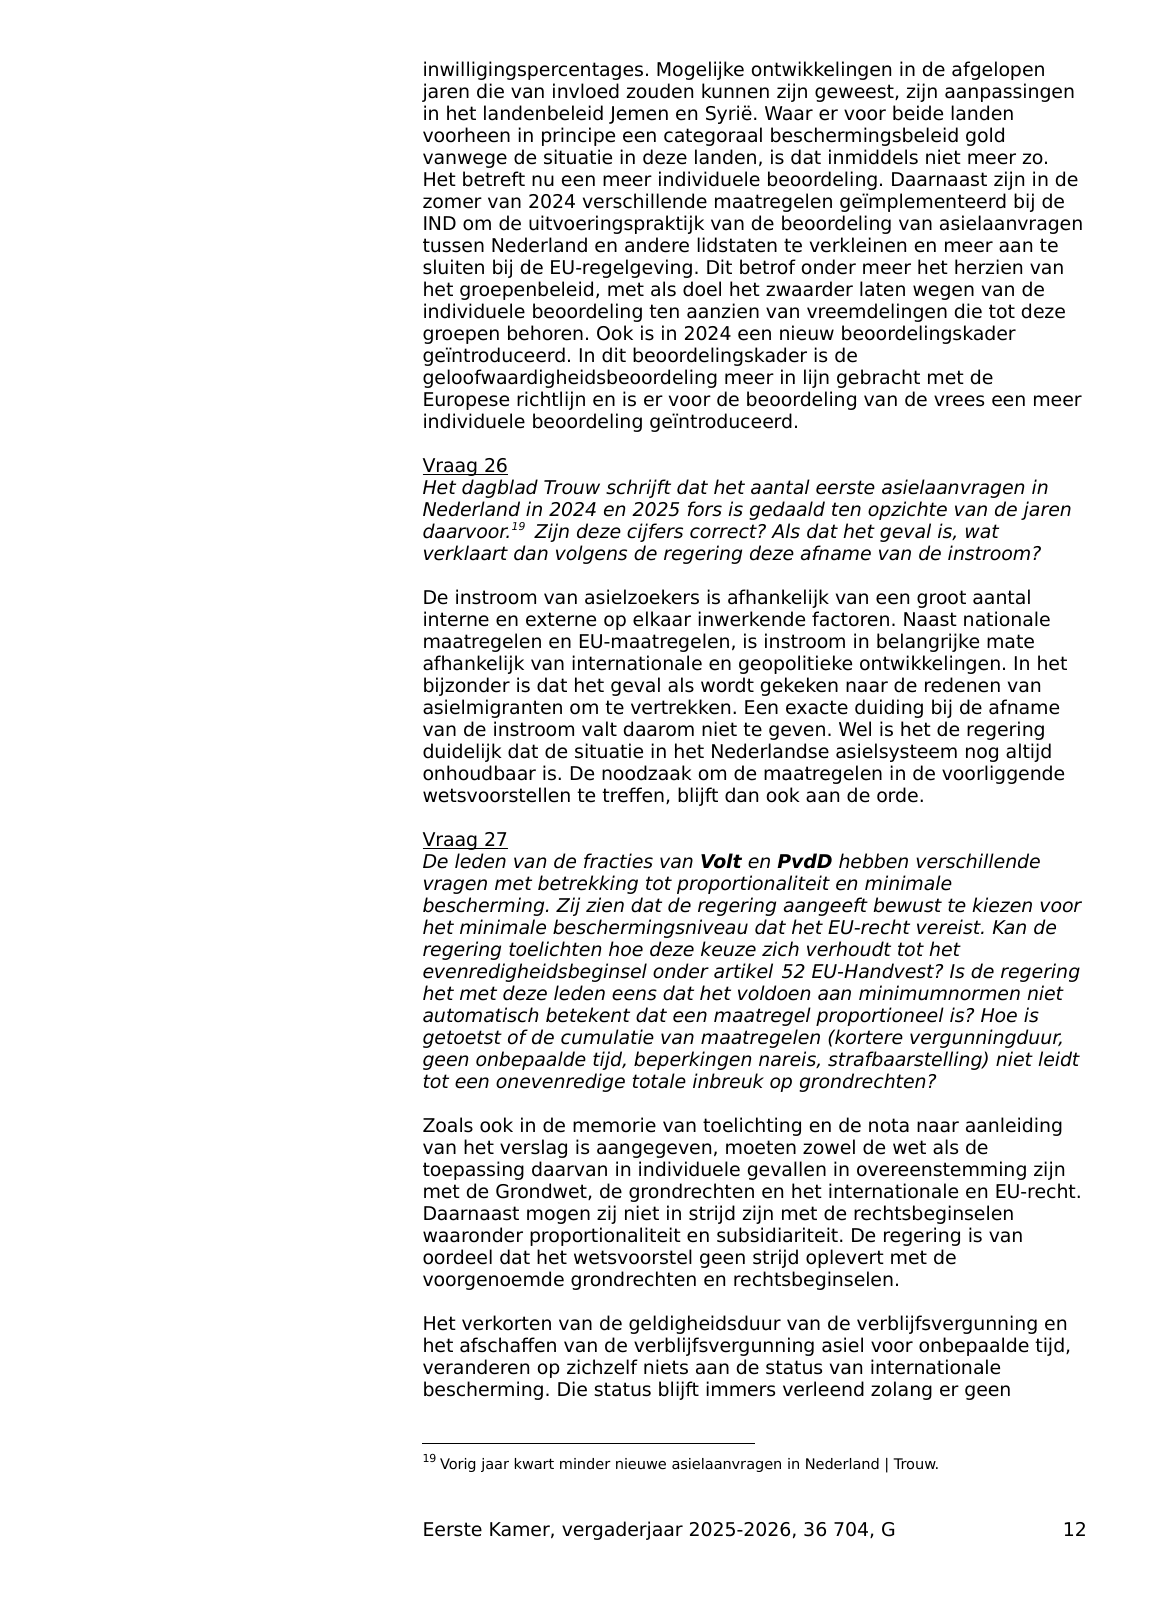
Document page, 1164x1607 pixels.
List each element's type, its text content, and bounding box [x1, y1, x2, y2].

text De instroom van asielzoekers is afhankelijk van een groot aantal interne en externe op elkaar inwerkende factoren. Naast nationale maatregelen en EU-maatregelen, is instroom in belangrijke mate afhankelijk van internationale en geopolitieke ontwikkelingen. In het bijzonder is dat het geval als wordt gekeken naar de redenen van asielmigranten om te vertrekken. Een exacte duiding bij de afname van de instroom valt daarom niet te geven. Wel is het de regering duidelijk dat de situatie in het Nederlandse asielsysteem nog altijd onhoudbaar is. De noodzaak om de maatregelen in de voorliggende wetsvoorstellen te treffen, blijft dan ook aan de orde. [422, 587, 1087, 807]
text Vorig jaar kwart minder nieuwe asielaanvragen in Nederland | Trouw. [422, 1452, 1087, 1474]
text Vraag 26 [422, 455, 1087, 477]
text Het dagblad Trouw schrijft dat het aantal eerste asielaanvragen in Nederland in 2024 en 2025 fors is gedaald ten opzichte van de jaren daarvoor. Zijn deze cijfers correct? Als dat het geval is, wat verklaart dan volgens de regering deze afname van de instroom? [422, 477, 1087, 565]
text inwilligingspercentages. Mogelijke ontwikkelingen in de afgelopen jaren die van invloed zouden kunnen zijn geweest, zijn aanpassingen in het landenbeleid Jemen en Syrië. Waar er voor beide landen voorheen in principe een categoraal beschermingsbeleid gold vanwege de situatie in deze landen, is dat inmiddels niet meer zo. Het betreft nu een meer individuele beoordeling. Daarnaast zijn in de zomer van 2024 verschillende maatregelen geïmplementeerd bij de IND om de uitvoeringspraktijk van de beoordeling van asielaanvragen tussen Nederland en andere lidstaten te verkleinen en meer aan te sluiten bij de EU-regelgeving. Dit betrof onder meer het herzien van het groepenbeleid, met als doel het zwaarder laten wegen van de individuele beoordeling ten aanzien van vreemdelingen die tot deze groepen behoren. Ook is in 2024 een nieuw beoordelingskader geïntroduceerd. In dit beoordelingskader is de geloofwaardigheidsbeoordeling meer in lijn gebracht met de Europese richtlijn en is er voor de beoordeling van de vrees een meer individuele beoordeling geïntroduceerd. [422, 59, 1087, 433]
text De leden van de fracties van Volt en PvdD hebben verschillende vragen met betrekking tot proportionaliteit en minimale bescherming. Zij zien dat de regering aangeeft bewust te kiezen voor het minimale beschermingsniveau dat het EU-recht vereist. Kan de regering toelichten hoe deze keuze zich verhoudt tot het evenredigheidsbeginsel onder artikel 52 EU-Handvest? Is de regering het met deze leden eens dat het voldoen aan minimumnormen niet automatisch betekent dat een maatregel proportioneel is? Hoe is getoetst of de cumulatie van maatregelen (kortere vergunningduur, geen onbepaalde tijd, beperkingen nareis, strafbaarstelling) niet leidt tot een onevenredige totale inbreuk op grondrechten? [422, 851, 1087, 1093]
text Zoals ook in de memorie van toelichting en de nota naar aanleiding van het verslag is aangegeven, moeten zowel de wet als de toepassing daarvan in individuele gevallen in overeenstemming zijn met de Grondwet, de grondrechten en het internationale en EU-recht. Daarnaast mogen zij niet in strijd zijn met de rechtsbeginselen waaronder proportionaliteit en subsidiariteit. De regering is van oordeel dat het wetsvoorstel geen strijd oplevert met de voorgenoemde grondrechten en rechtsbeginselen. [422, 1115, 1087, 1291]
text Het verkorten van de geldigheidsduur van de verblijfsvergunning en het afschaffen van de verblijfsvergunning asiel voor onbepaalde tijd, veranderen op zichzelf niets aan de status van internationale bescherming. Die status blijft immers verleend zolang er geen [422, 1313, 1087, 1401]
text Vraag 27 [422, 829, 1087, 851]
